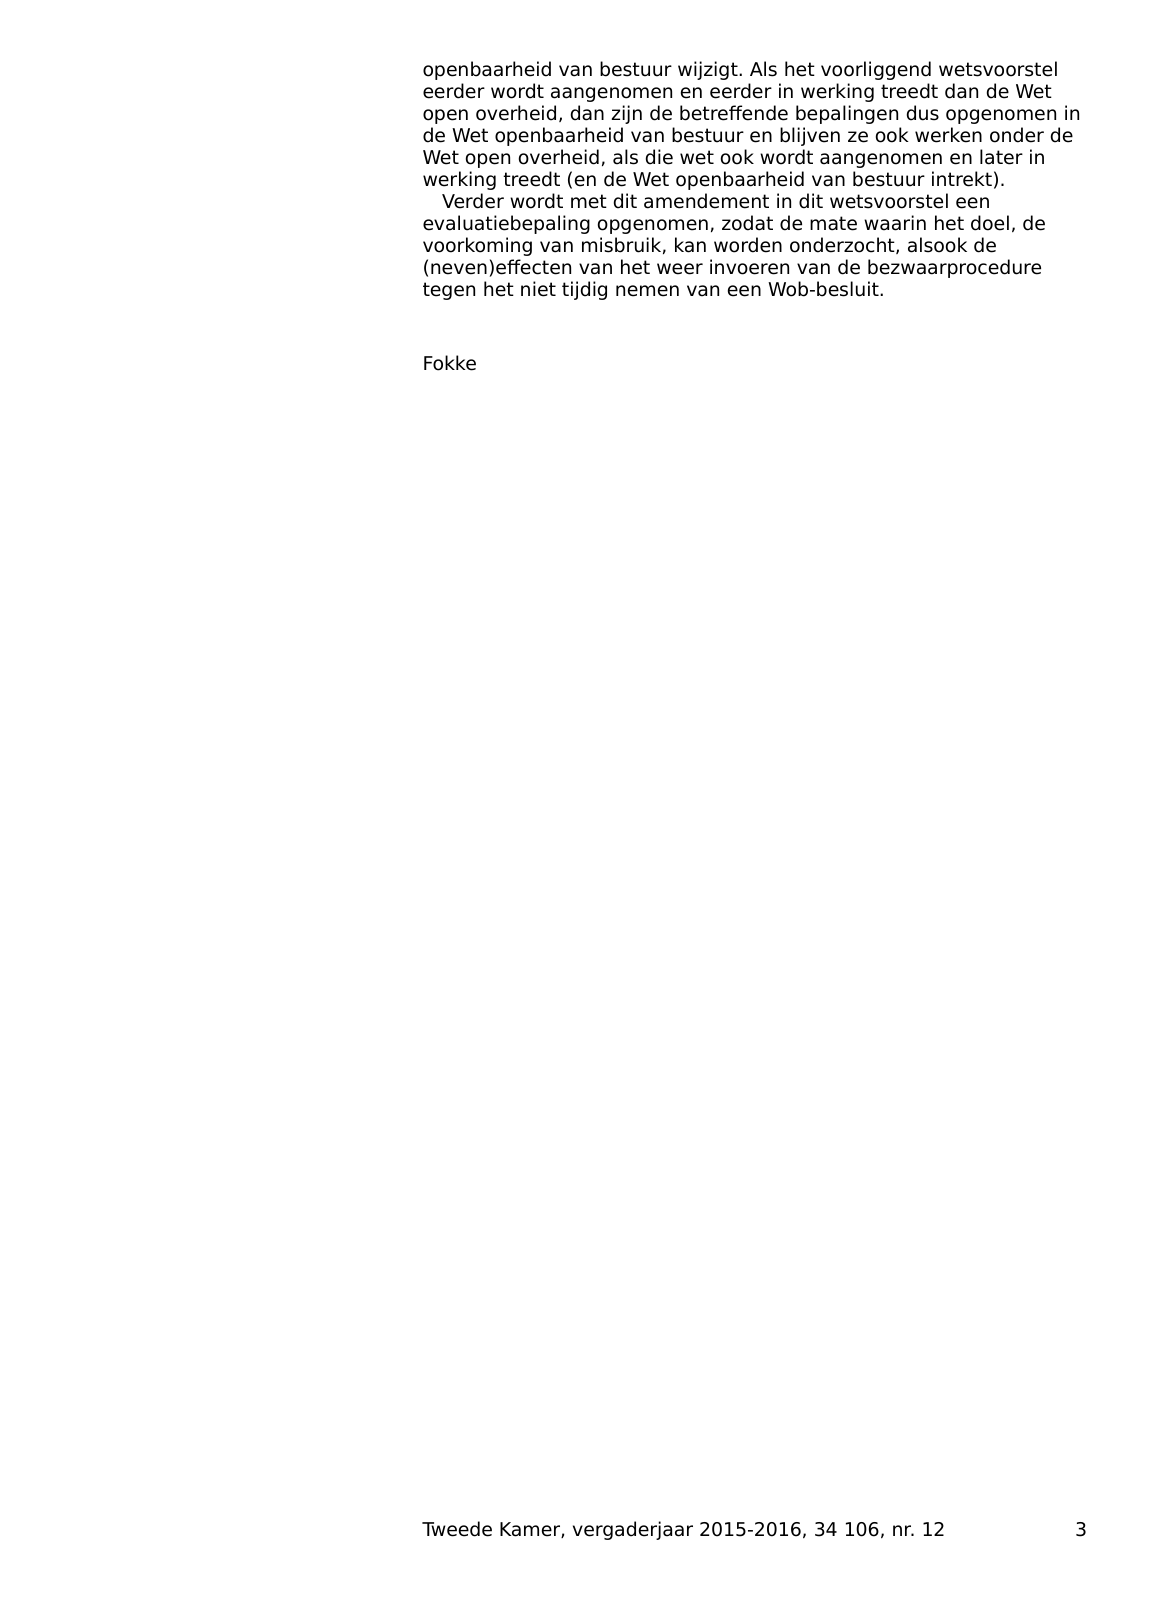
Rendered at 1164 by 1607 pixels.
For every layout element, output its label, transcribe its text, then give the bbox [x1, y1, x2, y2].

text openbaarheid van bestuur wijzigt. Als het voorliggend wetsvoorstel eerder wordt aangenomen en eerder in werking treedt dan de Wet open overheid, dan zijn de betreffende bepalingen dus opgenomen in de Wet openbaarheid van bestuur en blijven ze ook werken onder de Wet open overheid, als die wet ook wordt aangenomen en later in werking treedt (en de Wet openbaarheid van bestuur intrekt). [422, 59, 1087, 191]
text Verder wordt met dit amendement in dit wetsvoorstel een evaluatiebepaling opgenomen, zodat de mate waarin het doel, de voorkoming van misbruik, kan worden onderzocht, alsook de (neven)effecten van het weer invoeren van de bezwaarprocedure tegen het niet tijdig nemen van een Wob-besluit. [422, 191, 1087, 301]
text Fokke [422, 331, 1087, 375]
